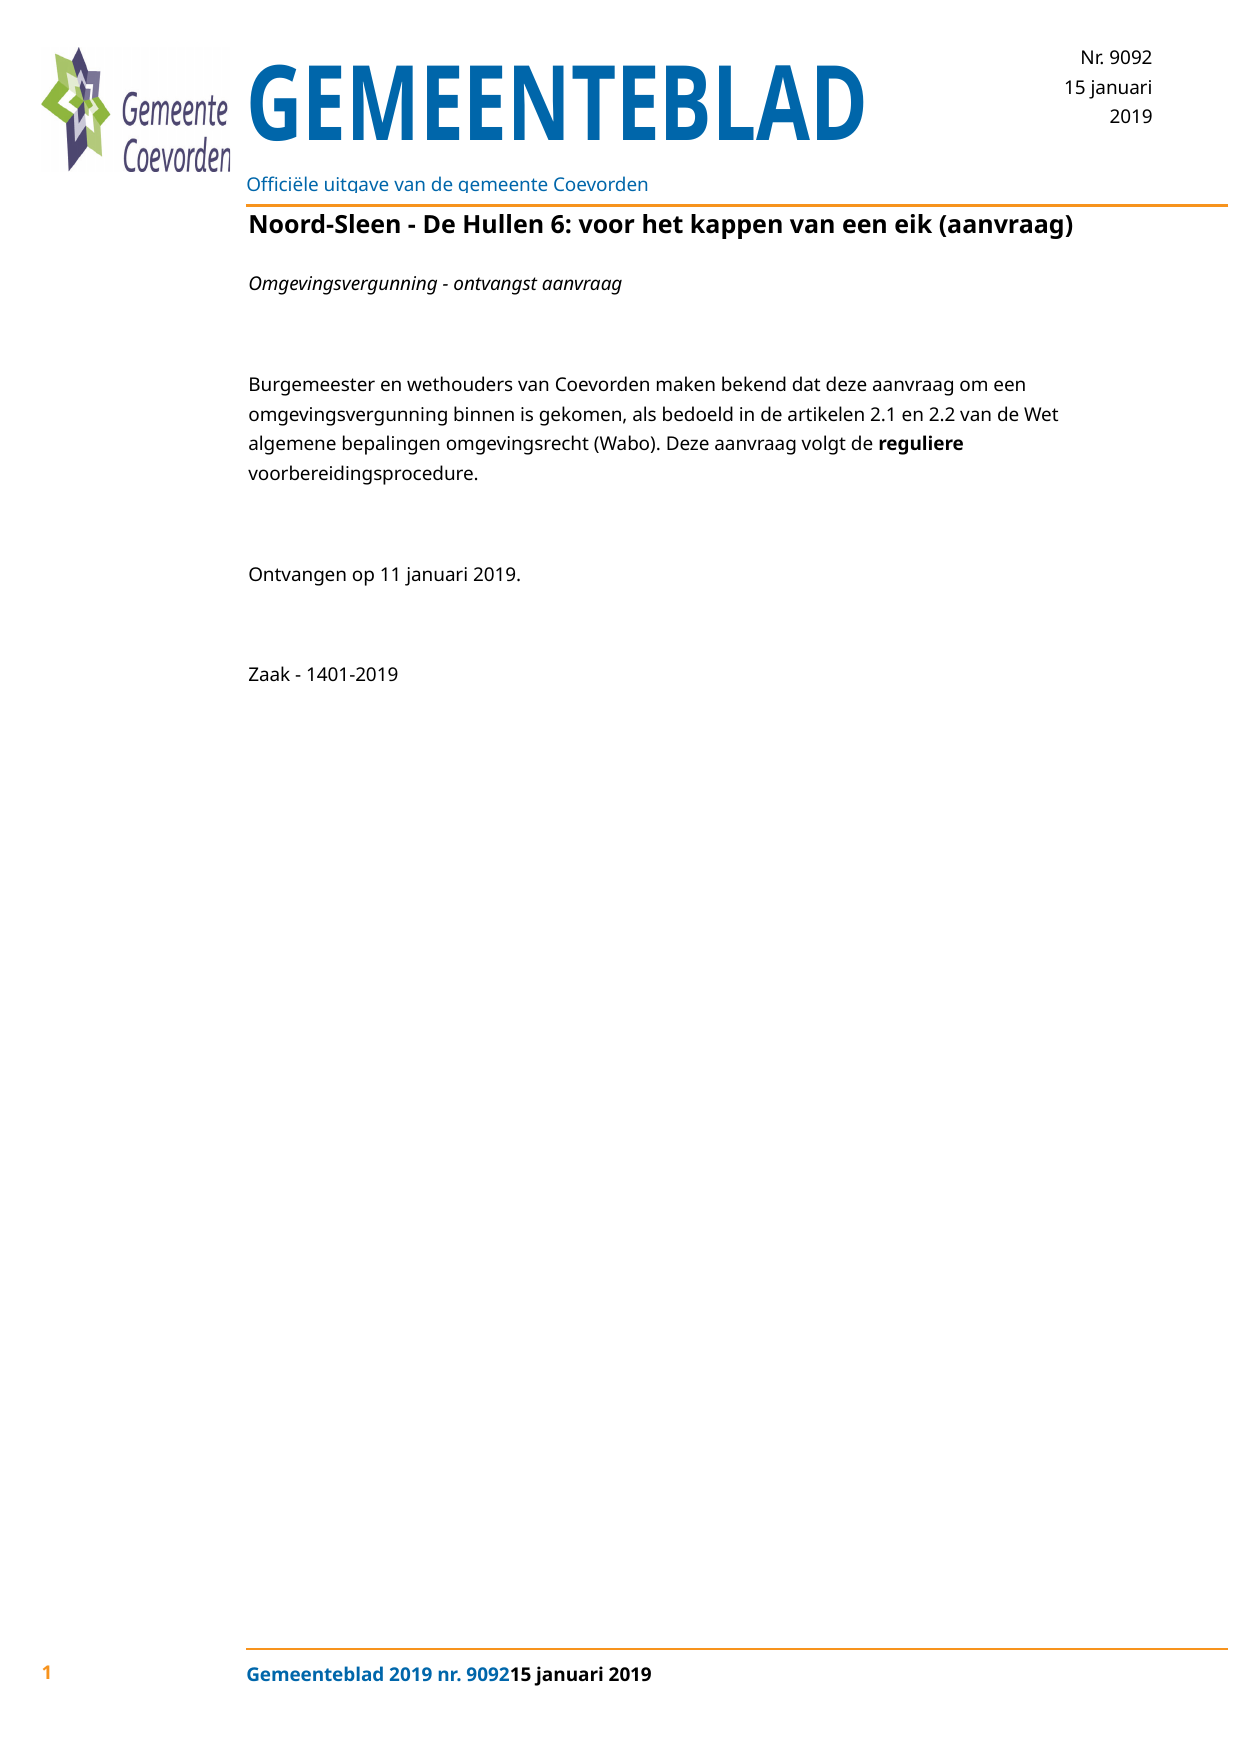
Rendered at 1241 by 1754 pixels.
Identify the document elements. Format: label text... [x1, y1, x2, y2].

text Noord-Sleen - De Hullen 6: voor het kappen van een eik (aanvraag) [248, 207, 1152, 241]
text Omgevingsvergunning - ontvangst aanvraag [248, 270, 1152, 296]
text Zaak - 1401-2019 [248, 662, 1152, 687]
text Burgemeester en wethouders van Coevorden maken bekend dat deze aanvraag om een omgevingsvergunning binnen is gekomen, als bedoeld in de artikelen 2.1 en 2.2 van de Wet algemene bepalingen omgevingsrecht (Wabo). Deze aanvraag volgt de reguliere voorbereidingsprocedure. [248, 371, 1152, 486]
picture [41, 47, 231, 172]
text Ontvangen op 11 januari 2019. [248, 561, 1152, 586]
